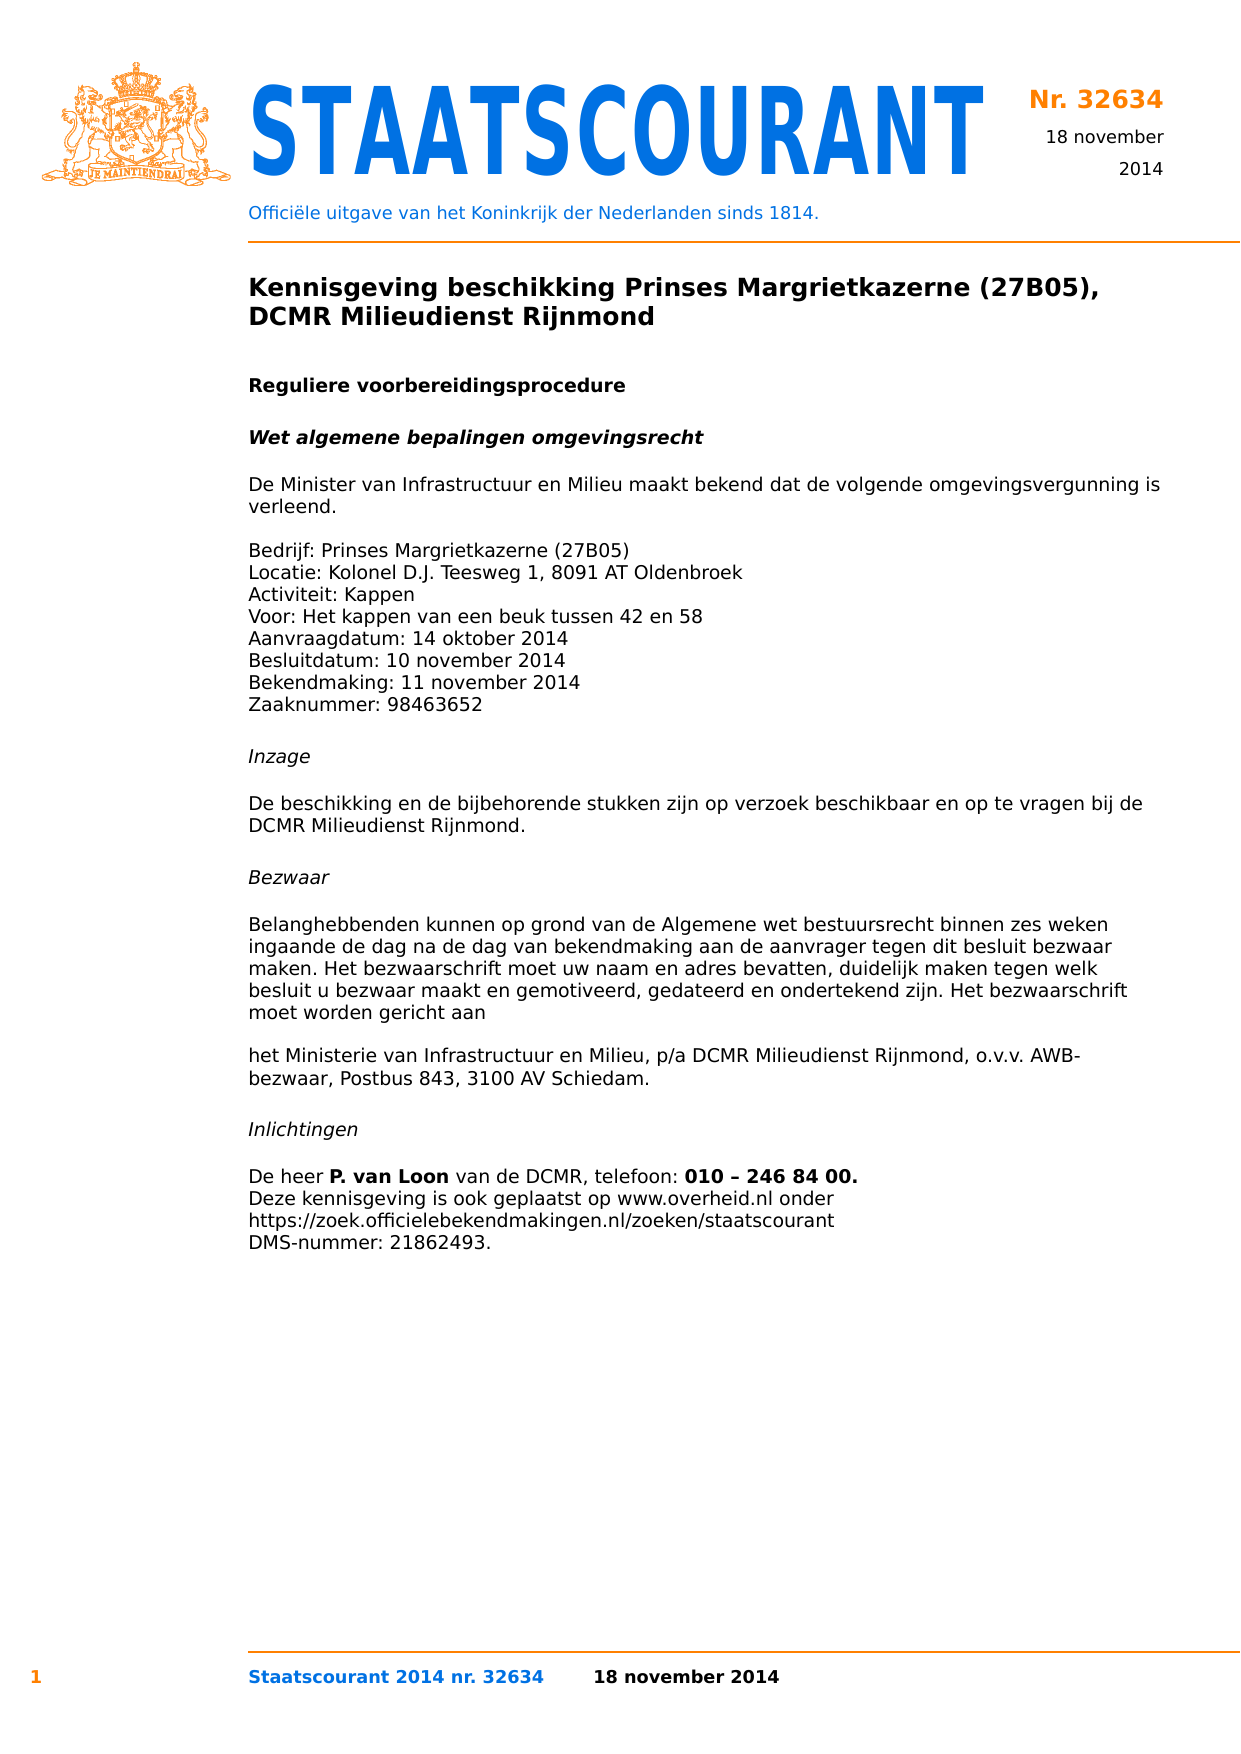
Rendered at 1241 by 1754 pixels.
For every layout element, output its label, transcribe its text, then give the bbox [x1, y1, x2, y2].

text Voor: Het kappen van een beuk tussen 42 en 58 [248, 606, 1163, 628]
subtitle Kennisgeving beschikking Prinses Margrietkazerne (27B05), DCMR Milieudienst Rijnmond [248, 273, 1163, 331]
table_header [25, 62, 248, 241]
text De Minister van Infrastructuur en Milieu maakt bekend dat de volgende omgevingsvergunning is verleend. [248, 474, 1163, 518]
text Zaaknummer: 98463652 [248, 694, 1163, 716]
text DMS-nummer: 21862493. [248, 1232, 1163, 1254]
text Locatie: Kolonel D.J. Teesweg 1, 8091 AT Oldenbroek [248, 562, 1163, 584]
text Belanghebbenden kunnen op grond van de Algemene wet bestuursrecht binnen zes weken ingaande de dag na de dag van bekendmaking aan de aanvrager tegen dit besluit bezwaar maken. Het bezwaarschrift moet uw naam en adres bevatten, duidelijk maken tegen welk besluit u bezwaar maakt en gemotiveerd, gedateerd en ondertekend zijn. Het bezwaarschrift moet worden gericht aan [248, 914, 1163, 1023]
table_cell Officiële uitgave van het Koninkrijk der Nederlanden sinds 1814. [248, 203, 1240, 241]
subtitle Bezwaar [248, 867, 1163, 889]
text het Ministerie van Infrastructuur en Milieu, p/a DCMR Milieudienst Rijnmond, o.v.v. AWB-bezwaar, Postbus 843, 3100 AV Schiedam. [248, 1045, 1163, 1089]
text Deze kennisgeving is ook geplaatst op www.overheid.nl onder https://zoek.officielebekendmakingen.nl/zoeken/staatscourant [248, 1188, 1163, 1232]
text Bekendmaking: 11 november 2014 [248, 672, 1163, 694]
subtitle Inzage [248, 746, 1163, 768]
text De heer P. van Loon van de DCMR, telefoon: 010 – 246 84 00. [248, 1166, 1163, 1188]
subtitle Reguliere voorbereidingsprocedure [248, 375, 1163, 397]
table_header STAATSCOURANT [248, 62, 998, 203]
text Activiteit: Kappen [248, 584, 1163, 606]
text De beschikking en de bijbehorende stukken zijn op verzoek beschikbaar en op te vragen bij de DCMR Milieudienst Rijnmond. [248, 793, 1163, 837]
text Aanvraagdatum: 14 oktober 2014 [248, 628, 1163, 650]
picture [41, 62, 231, 186]
table_header Nr. 32634 [998, 62, 1240, 121]
text Besluitdatum: 10 november 2014 [248, 650, 1163, 672]
table_cell 18 november [998, 121, 1240, 153]
text Bedrijf: Prinses Margrietkazerne (27B05) [248, 540, 1163, 562]
subtitle Wet algemene bepalingen omgevingsrecht [248, 427, 1163, 449]
subtitle Inlichtingen [248, 1119, 1163, 1141]
table_cell 2014 [998, 153, 1240, 203]
